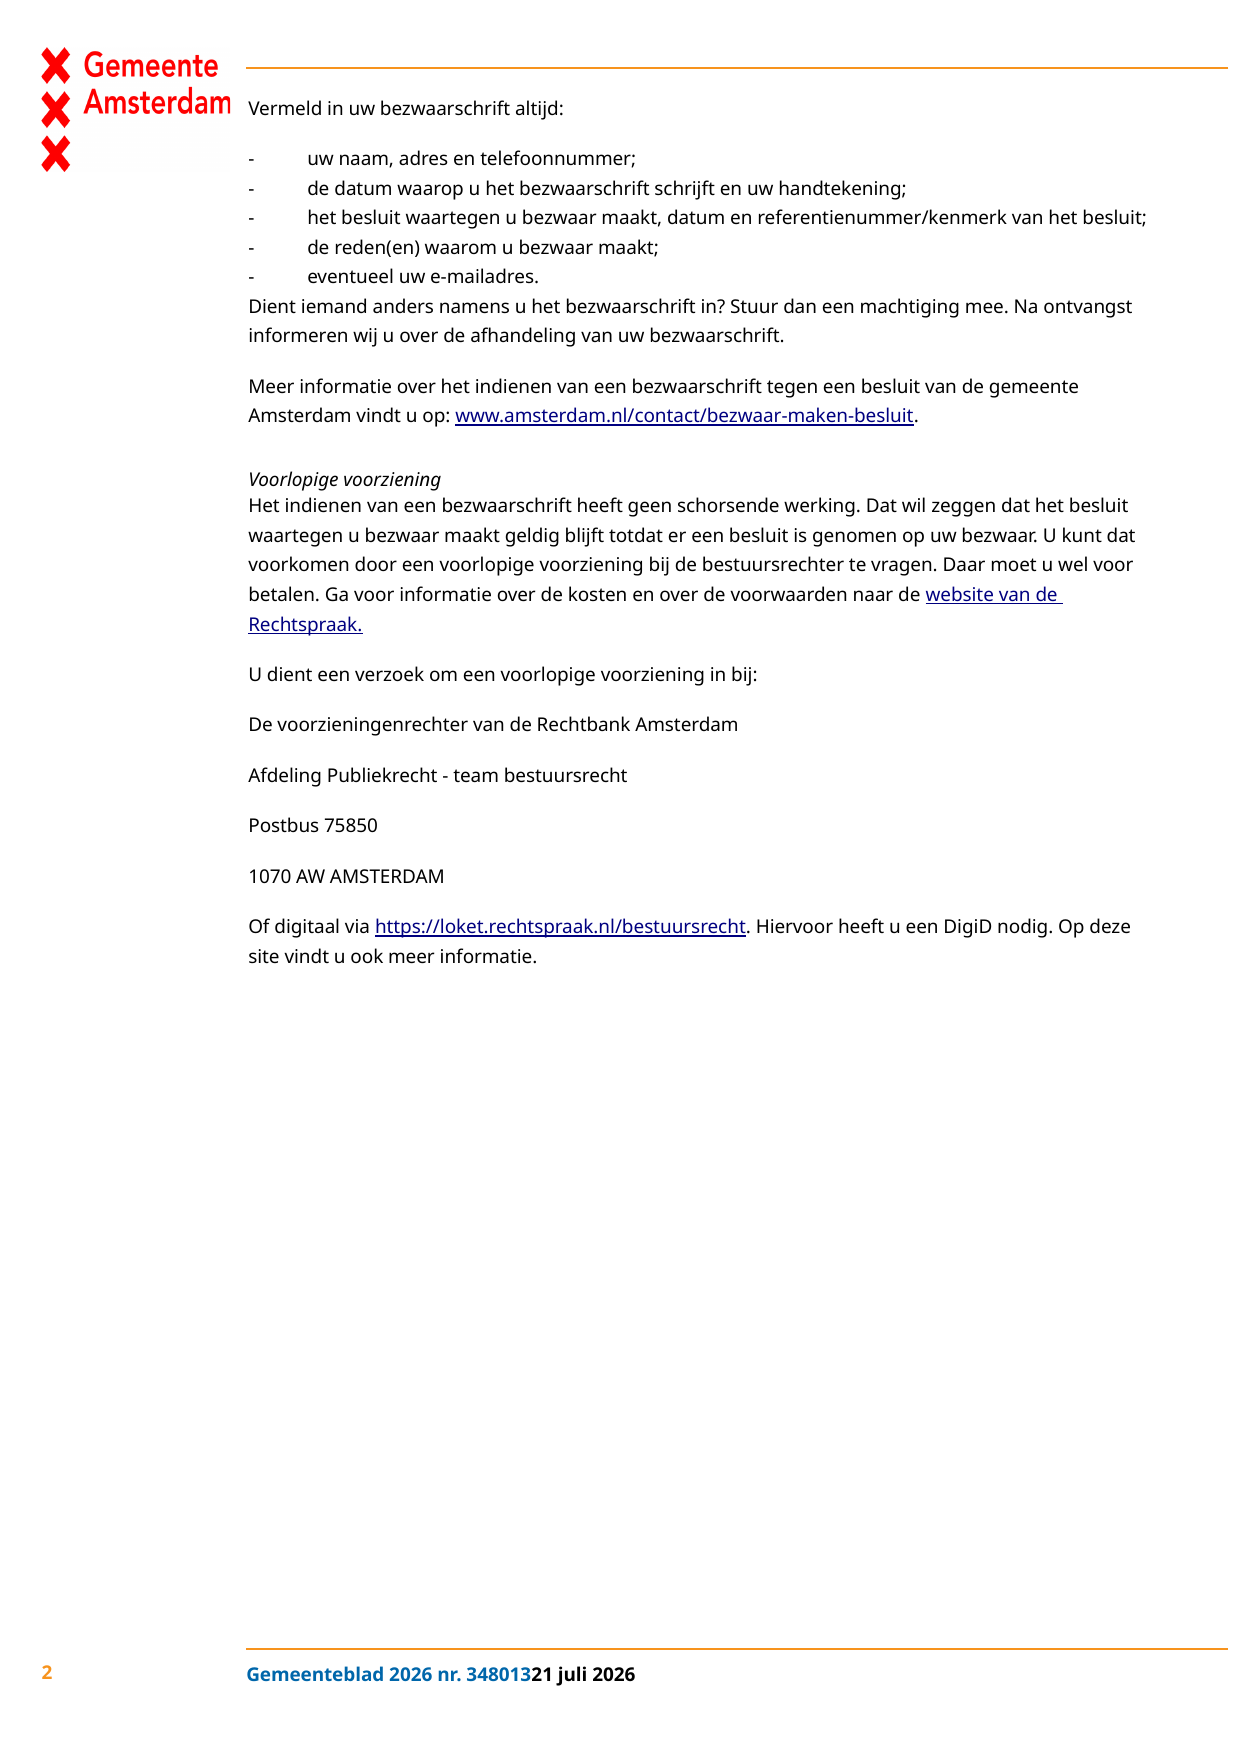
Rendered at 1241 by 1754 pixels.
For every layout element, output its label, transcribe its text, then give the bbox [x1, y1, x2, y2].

text Het indienen van een bezwaarschrift heeft geen schorsende werking. Dat wil zeggen dat het besluit waartegen u bezwaar maakt geldig blijft totdat er een besluit is genomen op uw bezwaar. U kunt dat voorkomen door een voorlopige voorziening bij de bestuursrechter te vragen. Daar moet u wel voor betalen. Ga voor informatie over de kosten en over de voorwaarden naar de website van de Rechtspraak. [248, 492, 1152, 636]
text Of digitaal via https://loket.rechtspraak.nl/bestuursrecht. Hiervoor heeft u een DigiD nodig. Op deze site vindt u ook meer informatie. [248, 913, 1152, 968]
list het besluit waartegen u bezwaar maakt, datum en referentienummer/kenmerk van het besluit; [248, 204, 1152, 230]
list de reden(en) waarom u bezwaar maakt; [248, 234, 1152, 260]
list uw naam, adres en telefoonnummer; [248, 145, 1152, 171]
list eventueel uw e-mailadres. [248, 263, 1152, 289]
text Afdeling Publiekrecht - team bestuursrecht [248, 762, 1152, 788]
text Meer informatie over het indienen van een bezwaarschrift tegen een besluit van de gemeente Amsterdam vindt u op: www.amsterdam.nl/contact/bezwaar-maken-besluit. [248, 373, 1152, 428]
text Postbus 75850 [248, 812, 1152, 838]
text Dient iemand anders namens u het bezwaarschrift in? Stuur dan een machtiging mee. Na ontvangst informeren wij u over de afhandeling van uw bezwaarschrift. [248, 293, 1152, 348]
text Vermeld in uw bezwaarschrift altijd: [248, 95, 1152, 121]
text Voorlopige voorziening [248, 467, 1152, 492]
picture [41, 47, 231, 172]
text U dient een verzoek om een voorlopige voorziening in bij: [248, 661, 1152, 687]
text 1070 AW AMSTERDAM [248, 863, 1152, 888]
text De voorzieningenrechter van de Rechtbank Amsterdam [248, 712, 1152, 737]
list de datum waarop u het bezwaarschrift schrijft en uw handtekening; [248, 175, 1152, 201]
